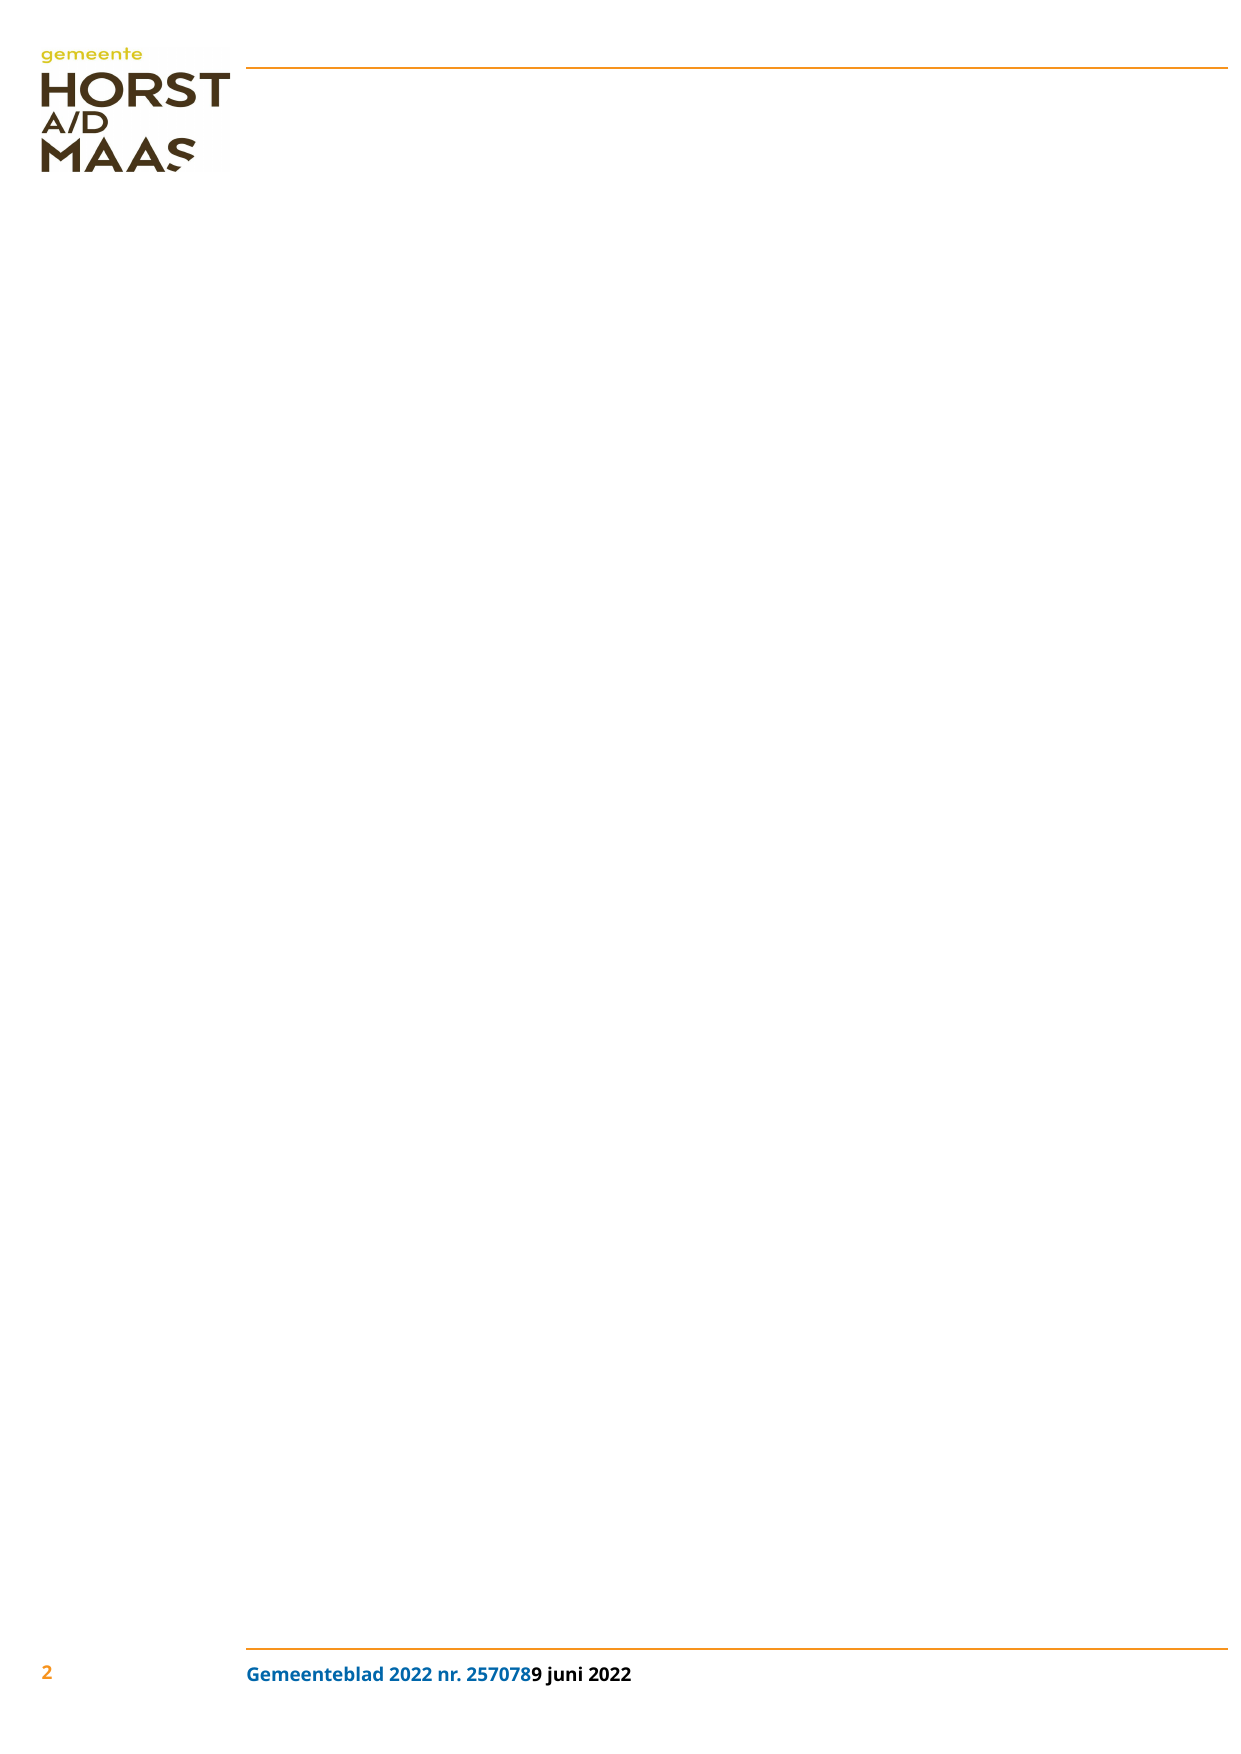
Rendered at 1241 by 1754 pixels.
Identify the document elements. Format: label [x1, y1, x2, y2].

picture [41, 47, 231, 172]
